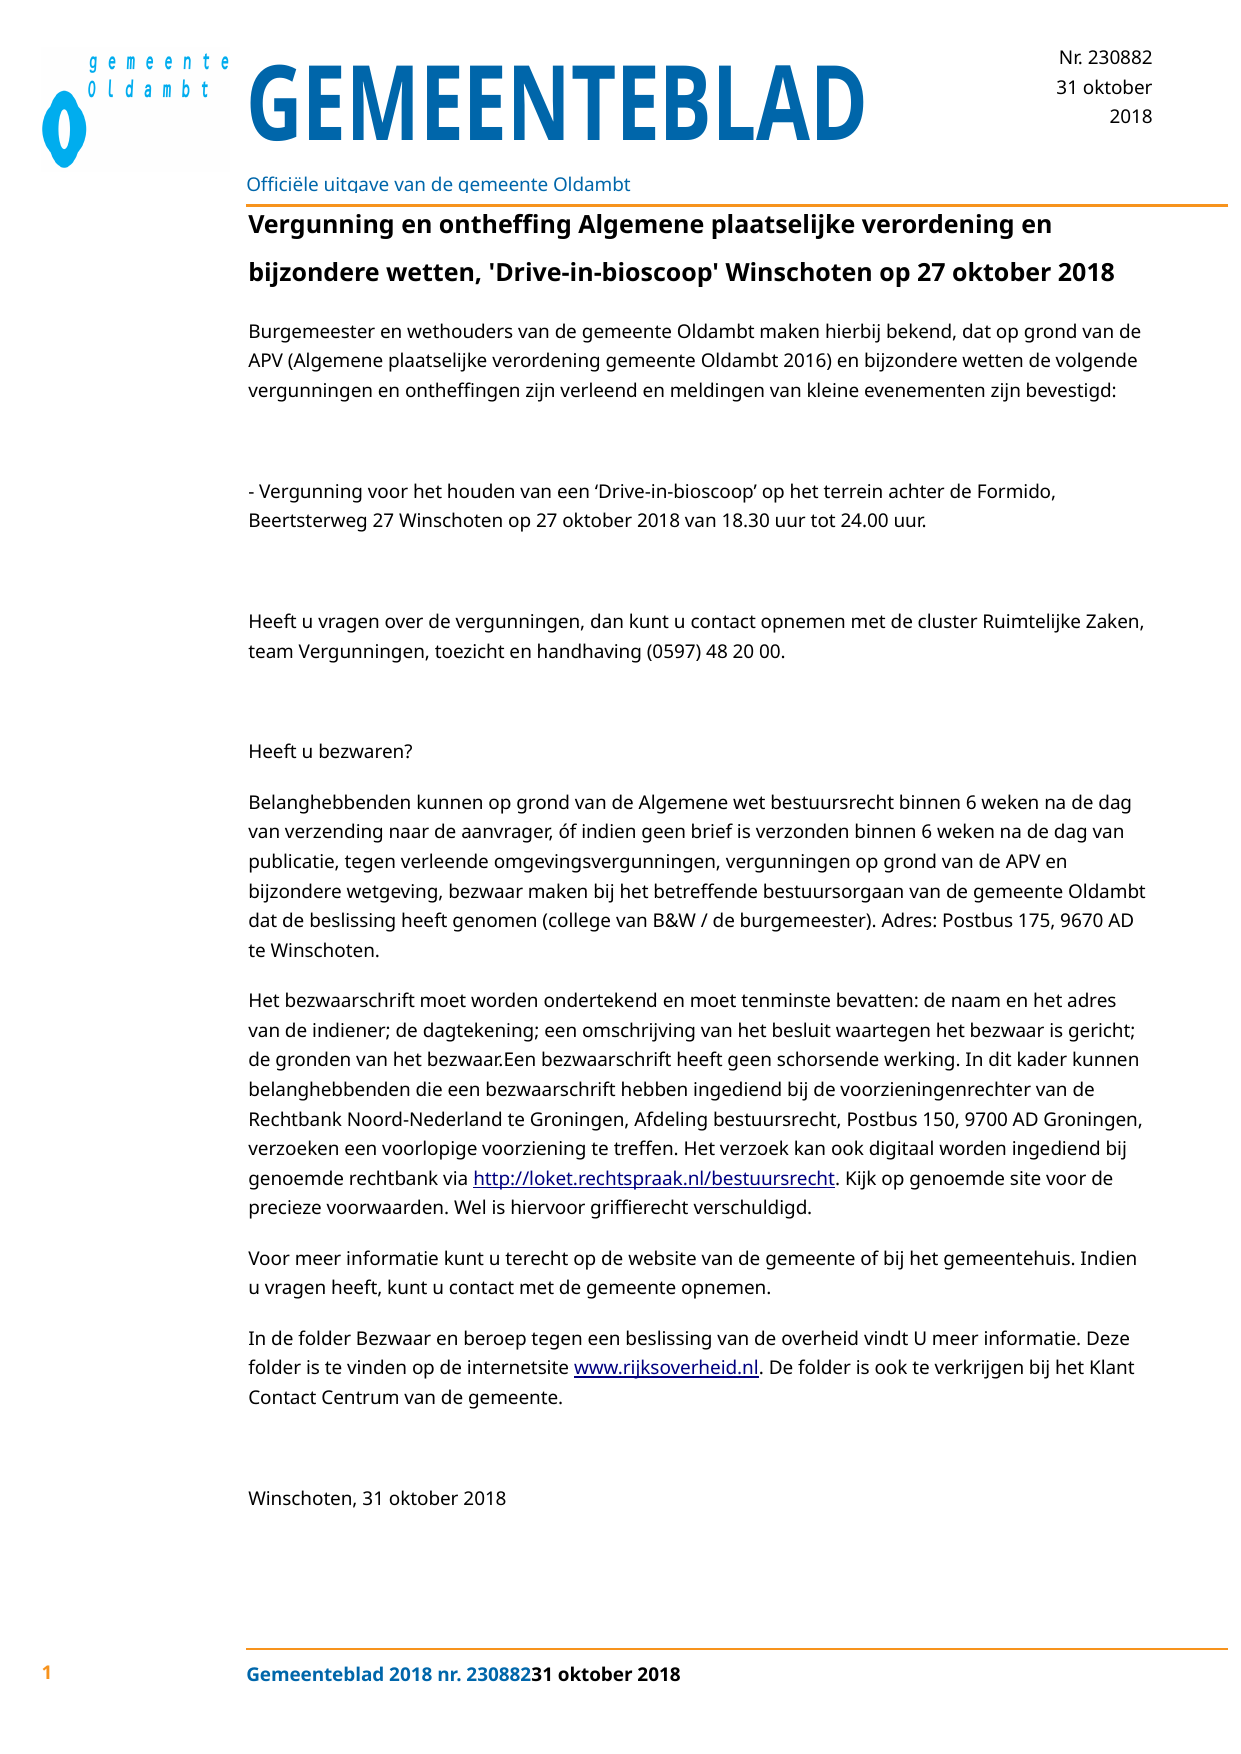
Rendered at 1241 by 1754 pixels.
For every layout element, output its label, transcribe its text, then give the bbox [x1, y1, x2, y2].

text - Vergunning voor het houden van een ‘Drive-in-bioscoop’ op het terrein achter de Formido, Beertsterweg 27 Winschoten op 27 oktober 2018 van 18.30 uur tot 24.00 uur. [248, 478, 1152, 533]
text Winschoten, 31 oktober 2018 [248, 1485, 1152, 1511]
picture [41, 47, 231, 172]
text Vergunning en ontheffing Algemene plaatselijke verordening en bijzondere wetten, 'Drive-in-bioscoop' Winschoten op 27 oktober 2018 [248, 207, 1152, 288]
text Belanghebbenden kunnen op grond van de Algemene wet bestuursrecht binnen 6 weken na de dag van verzending naar de aanvrager, óf indien geen brief is verzonden binnen 6 weken na de dag van publicatie, tegen verleende omgevingsvergunningen, vergunningen op grond van de APV en bijzondere wetgeving, bezwaar maken bij het betreffende bestuursorgaan van de gemeente Oldambt dat de beslissing heeft genomen (college van B&W / de burgemeester). Adres: Postbus 175, 9670 AD te Winschoten. [248, 789, 1152, 963]
text In de folder Bezwaar en beroep tegen een beslissing van de overheid vindt U meer informatie. Deze folder is te vinden op de internetsite www.rijksoverheid.nl. De folder is ook te verkrijgen bij het Klant Contact Centrum van de gemeente. [248, 1325, 1152, 1410]
text Het bezwaarschrift moet worden ondertekend en moet tenminste bevatten: de naam en het adres van de indiener; de dagtekening; een omschrijving van het besluit waartegen het bezwaar is gericht; de gronden van het bezwaar.Een bezwaarschrift heeft geen schorsende werking. In dit kader kunnen belanghebbenden die een bezwaarschrift hebben ingediend bij de voorzieningenrechter van de Rechtbank Noord-Nederland te Groningen, Afdeling bestuursrecht, Postbus 150, 9700 AD Groningen, verzoeken een voorlopige voorziening te treffen. Het verzoek kan ook digitaal worden ingediend bij genoemde rechtbank via http://loket.rechtspraak.nl/bestuursrecht. Kijk op genoemde site voor de precieze voorwaarden. Wel is hiervoor griffierecht verschuldigd. [248, 987, 1152, 1220]
text Burgemeester en wethouders van de gemeente Oldambt maken hierbij bekend, dat op grond van de APV (Algemene plaatselijke verordening gemeente Oldambt 2016) en bijzondere wetten de volgende vergunningen en ontheffingen zijn verleend en meldingen van kleine evenementen zijn bevestigd: [248, 318, 1152, 403]
text Heeft u bezwaren? [248, 739, 1152, 764]
text Voor meer informatie kunt u terecht op de website van de gemeente of bij het gemeentehuis. Indien u vragen heeft, kunt u contact met de gemeente opnemen. [248, 1245, 1152, 1300]
text Heeft u vragen over de vergunningen, dan kunt u contact opnemen met de cluster Ruimtelijke Zaken, team Vergunningen, toezicht en handhaving (0597) 48 20 00. [248, 608, 1152, 664]
